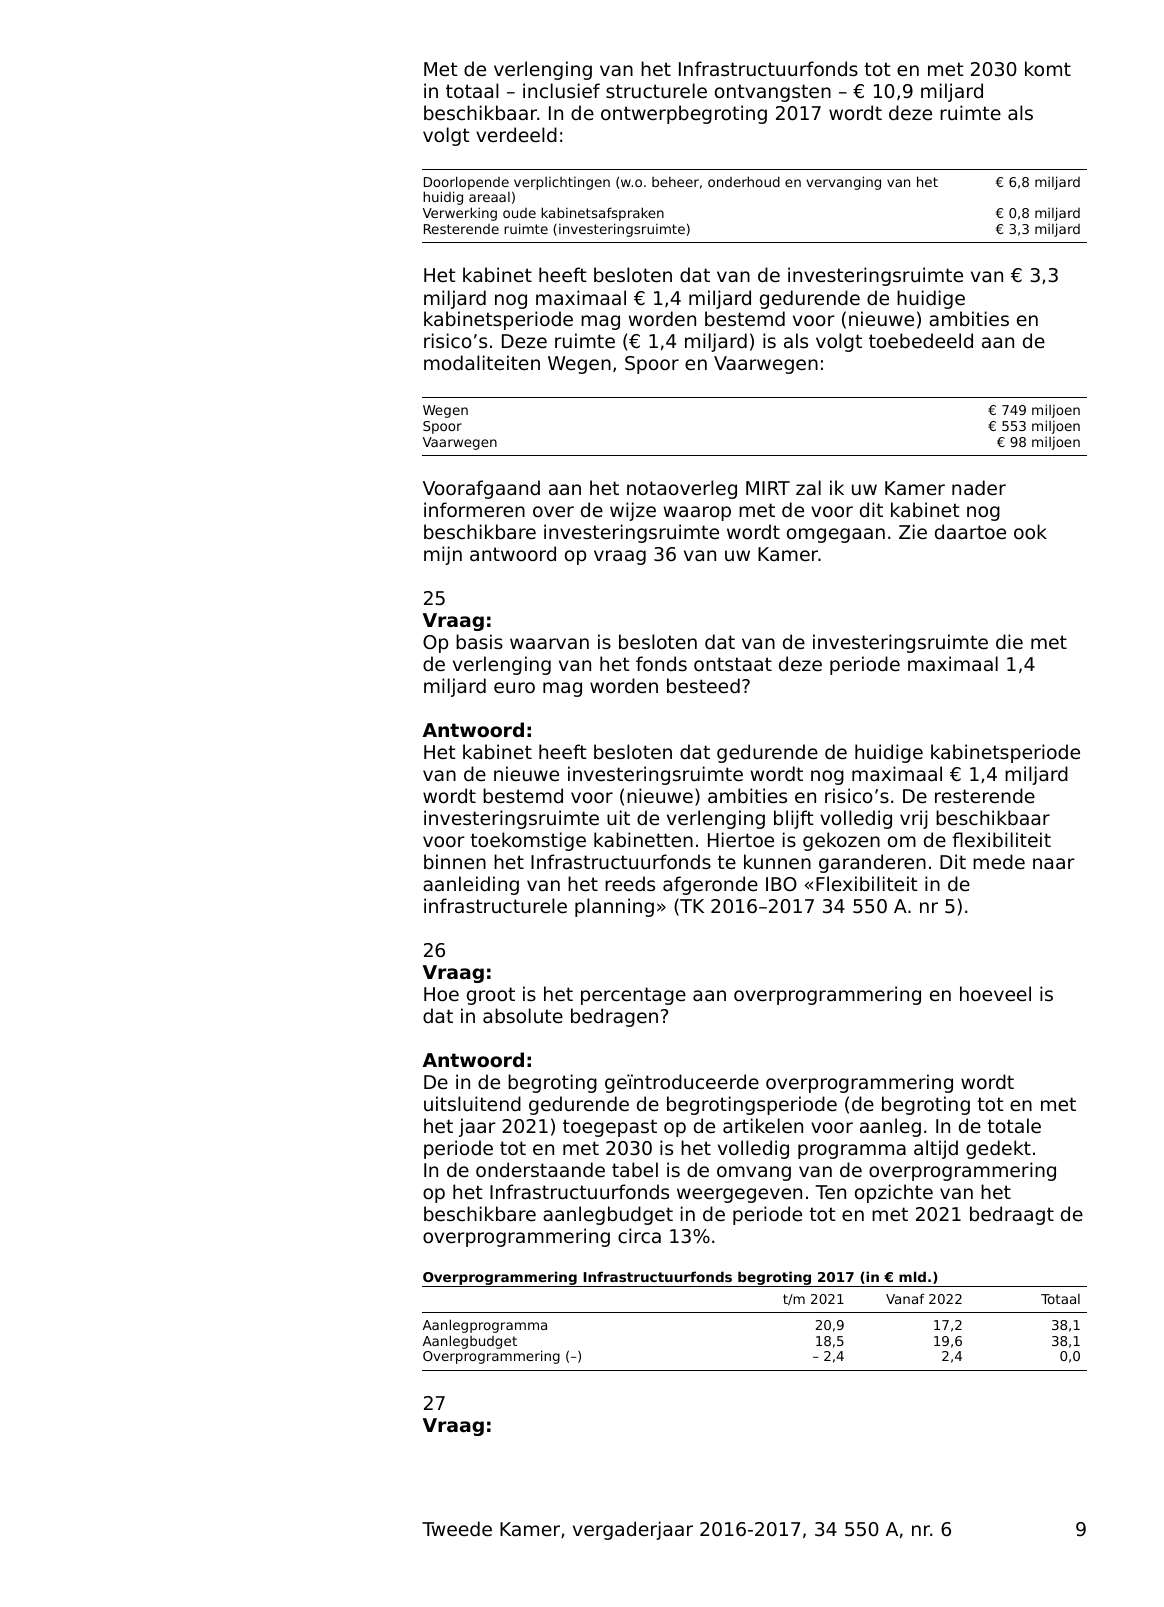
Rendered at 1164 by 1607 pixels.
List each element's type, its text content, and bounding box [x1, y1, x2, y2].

table_cell – 2,4 [732, 1349, 850, 1369]
text Hoe groot is het percentage aan overprogrammering en hoeveel is dat in absolute bedragen? [422, 984, 1087, 1028]
table_cell 2,4 [850, 1349, 968, 1369]
table_cell 18,5 [732, 1333, 850, 1349]
text Vraag: [422, 962, 1087, 984]
text Voorafgaand aan het notaoverleg MIRT zal ik uw Kamer nader informeren over de wijze waarop met de voor dit kabinet nog beschikbare investeringsruimte wordt omgegaan. Zie daartoe ook mijn antwoord op vraag 36 van uw Kamer. [422, 478, 1087, 566]
table_cell Spoor [422, 419, 954, 434]
table_cell Aanlegprogramma [422, 1313, 732, 1333]
text Op basis waarvan is besloten dat van de investeringsruimte die met de verlenging van het fonds ontstaat deze periode maximaal 1,4 miljard euro mag worden besteed? [422, 632, 1087, 698]
text In de onderstaande tabel is de omvang van de overprogrammering op het Infrastructuurfonds weergegeven. Ten opzichte van het beschikbare aanlegbudget in de periode tot en met 2021 bedraagt de overprogrammering circa 13%. [422, 1160, 1087, 1248]
table_cell 17,2 [850, 1313, 968, 1333]
table_cell € 553 miljoen [954, 419, 1087, 434]
text 26 [422, 940, 1087, 962]
table_cell € 98 miljoen [954, 434, 1087, 455]
table_cell 38,1 [969, 1333, 1087, 1349]
text Vraag: [422, 610, 1087, 632]
table_cell € 3,3 miljard [954, 222, 1087, 242]
table_cell Verwerking oude kabinetsafspraken [422, 206, 954, 222]
text Vraag: [422, 1415, 1087, 1437]
text Met de verlenging van het Infrastructuurfonds tot en met 2030 komt in totaal – inclusief structurele ontvangsten – € 10,9 miljard beschikbaar. In de ontwerpbegroting 2017 wordt deze ruimte als volgt verdeeld: [422, 59, 1087, 147]
table_header Wegen [422, 398, 954, 419]
table_header € 749 miljoen [954, 398, 1087, 419]
table_header Doorlopende verplichtingen (w.o. beheer, onderhoud en vervanging van het huidig areaal) [422, 170, 954, 206]
table_header € 6,8 miljard [954, 170, 1087, 206]
text De in de begroting geïntroduceerde overprogrammering wordt uitsluitend gedurende de begrotingsperiode (de begroting tot en met het jaar 2021) toegepast op de artikelen voor aanleg. In de totale periode tot en met 2030 is het volledig programma altijd gedekt. [422, 1072, 1087, 1160]
table_cell t/m 2021 [732, 1287, 850, 1312]
table_cell 20,9 [732, 1313, 850, 1333]
text Het kabinet heeft besloten dat gedurende de huidige kabinetsperiode van de nieuwe investeringsruimte wordt nog maximaal € 1,4 miljard wordt bestemd voor (nieuwe) ambities en risico’s. De resterende investeringsruimte uit de verlenging blijft volledig vrij beschikbaar voor toekomstige kabinetten. Hiertoe is gekozen om de flexibiliteit binnen het Infrastructuurfonds te kunnen garanderen. Dit mede naar aanleiding van het reeds afgeronde IBO «Flexibiliteit in de infrastructurele planning» (TK 2016–2017 34 550 A. nr 5). [422, 742, 1087, 918]
table_cell Resterende ruimte (investeringsruimte) [422, 222, 954, 242]
table_cell 0,0 [969, 1349, 1087, 1369]
table_cell 19,6 [850, 1333, 968, 1349]
table_cell 38,1 [969, 1313, 1087, 1333]
text 25 [422, 588, 1087, 610]
table_cell Aanlegbudget [422, 1333, 732, 1349]
table_cell Vanaf 2022 [850, 1287, 968, 1312]
text 27 [422, 1393, 1087, 1415]
table_cell Totaal [969, 1287, 1087, 1312]
table_cell Overprogrammering (–) [422, 1349, 732, 1369]
text Antwoord: [422, 720, 1087, 742]
text Antwoord: [422, 1050, 1087, 1072]
table_cell [422, 1287, 732, 1312]
text Het kabinet heeft besloten dat van de investeringsruimte van € 3,3 miljard nog maximaal € 1,4 miljard gedurende de huidige kabinetsperiode mag worden bestemd voor (nieuwe) ambities en risico’s. Deze ruimte (€ 1,4 miljard) is als volgt toebedeeld aan de modaliteiten Wegen, Spoor en Vaarwegen: [422, 265, 1087, 375]
table_cell Vaarwegen [422, 434, 954, 455]
table_cell € 0,8 miljard [954, 206, 1087, 222]
table_header Overprogrammering Infrastructuurfonds begroting 2017 (in € mld.) [422, 1270, 1087, 1286]
